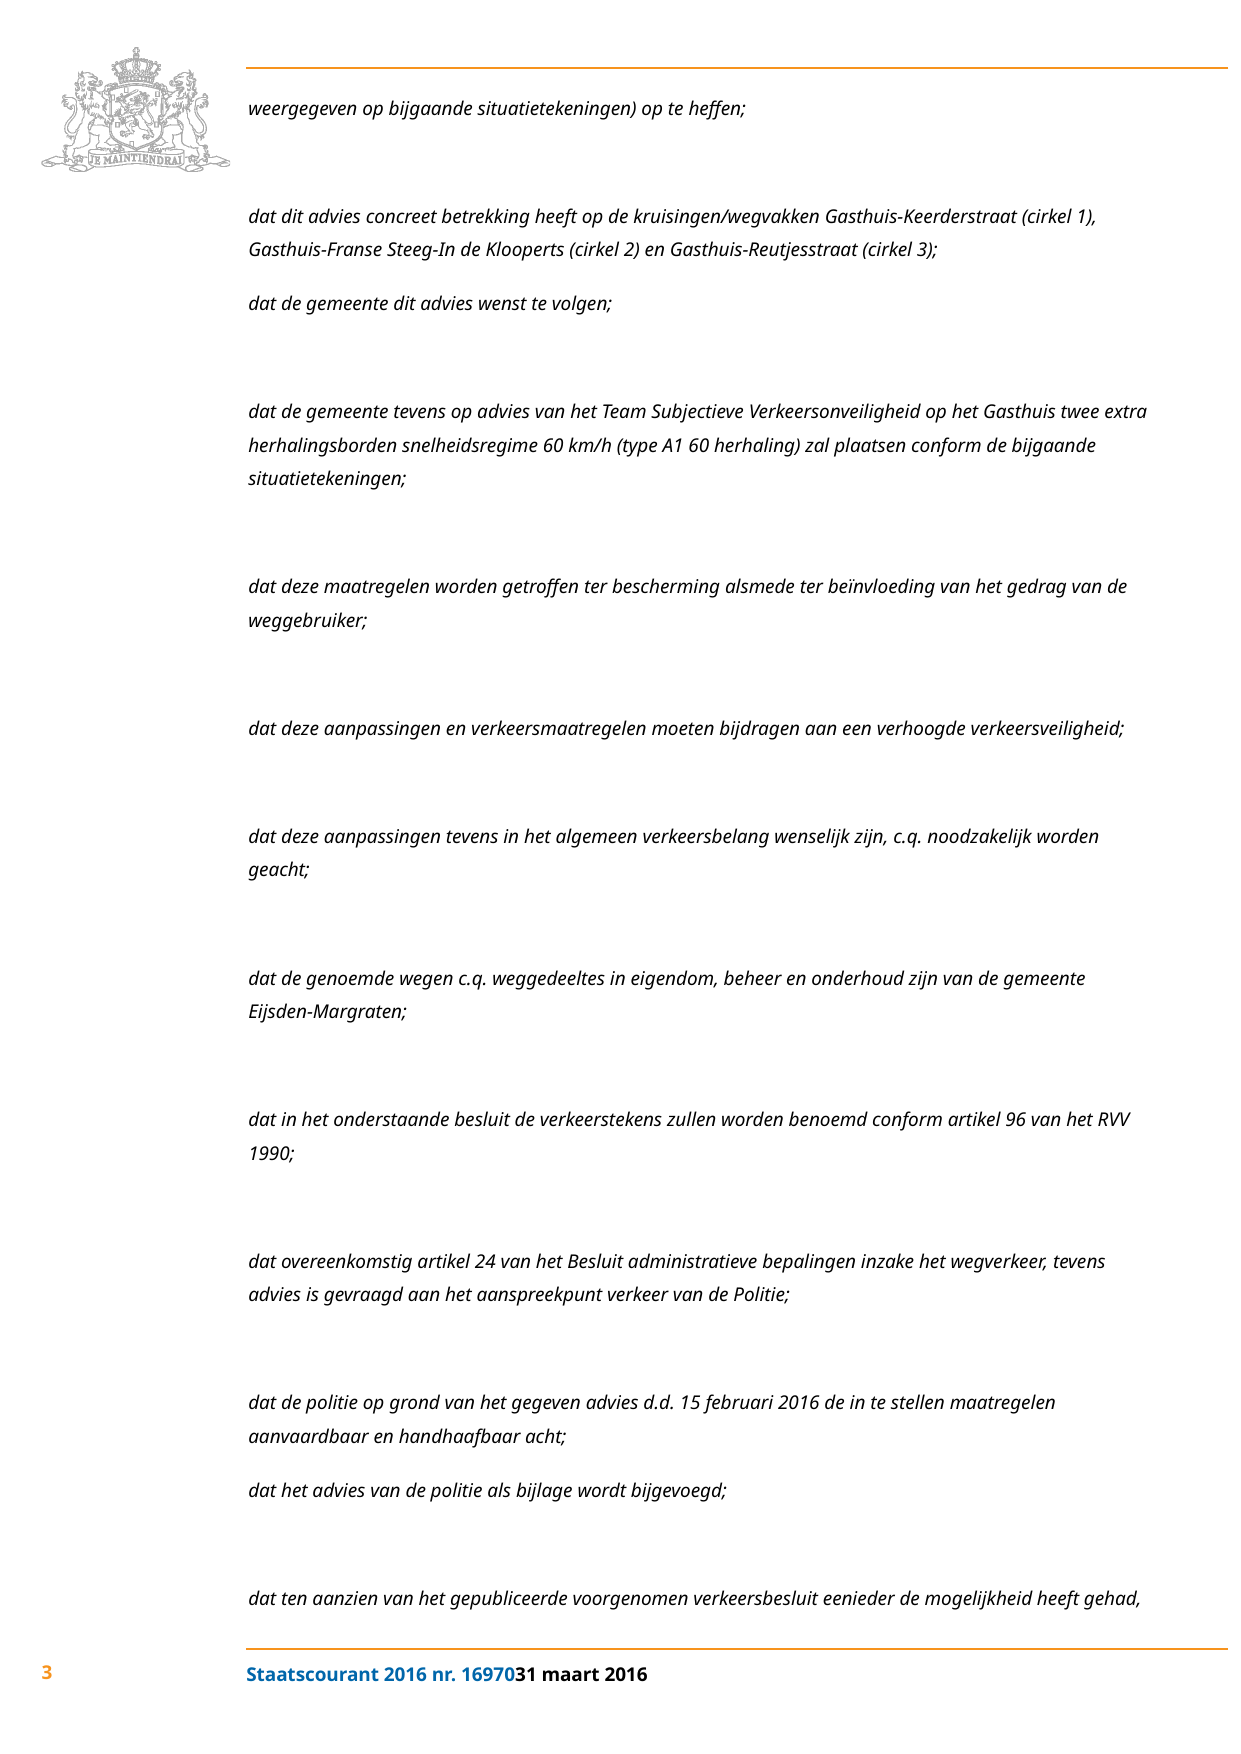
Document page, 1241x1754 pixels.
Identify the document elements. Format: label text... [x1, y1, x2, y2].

text dat het advies van de politie als bijlage wordt bijgevoegd; [248, 1477, 1152, 1503]
text dat de gemeente dit advies wenst te volgen; [248, 290, 1152, 316]
picture [41, 47, 231, 172]
text dat in het onderstaande besluit de verkeerstekens zullen worden benoemd conform artikel 96 van het RVV 1990; [248, 1106, 1152, 1166]
text weergegeven op bijgaande situatietekeningen) op te heffen; [248, 95, 1152, 121]
text dat de gemeente tevens op advies van het Team Subjectieve Verkeersonveiligheid op het Gasthuis twee extra herhalingsborden snelheidsregime 60 km/h (type A1 60 herhaling) zal plaatsen conform de bijgaande situatietekeningen; [248, 398, 1152, 491]
text dat de politie op grond van het gegeven advies d.d. 15 februari 2016 de in te stellen maatregelen aanvaardbaar en handhaafbaar acht; [248, 1389, 1152, 1449]
text dat deze maatregelen worden getroffen ter bescherming alsmede ter beïnvloeding van het gedrag van de weggebruiker; [248, 573, 1152, 633]
text dat ten aanzien van het gepubliceerde voorgenomen verkeersbesluit eenieder de mogelijkheid heeft gehad, [248, 1585, 1152, 1611]
text dat deze aanpassingen en verkeersmaatregelen moeten bijdragen aan een verhoogde verkeersveiligheid; [248, 715, 1152, 741]
text dat dit advies concreet betrekking heeft op de kruisingen/wegvakken Gasthuis-Keerderstraat (cirkel 1), Gasthuis-Franse Steeg-In de Klooperts (cirkel 2) en Gasthuis-Reutjesstraat (cirkel 3); [248, 203, 1152, 262]
text dat overeenkomstig artikel 24 van het Besluit administratieve bepalingen inzake het wegverkeer, tevens advies is gevraagd aan het aanspreekpunt verkeer van de Politie; [248, 1248, 1152, 1307]
text dat de genoemde wegen c.q. weggedeeltes in eigendom, beheer en onderhoud zijn van de gemeente Eijsden-Margraten; [248, 965, 1152, 1024]
text dat deze aanpassingen tevens in het algemeen verkeersbelang wenselijk zijn, c.q. noodzakelijk worden geacht; [248, 823, 1152, 882]
